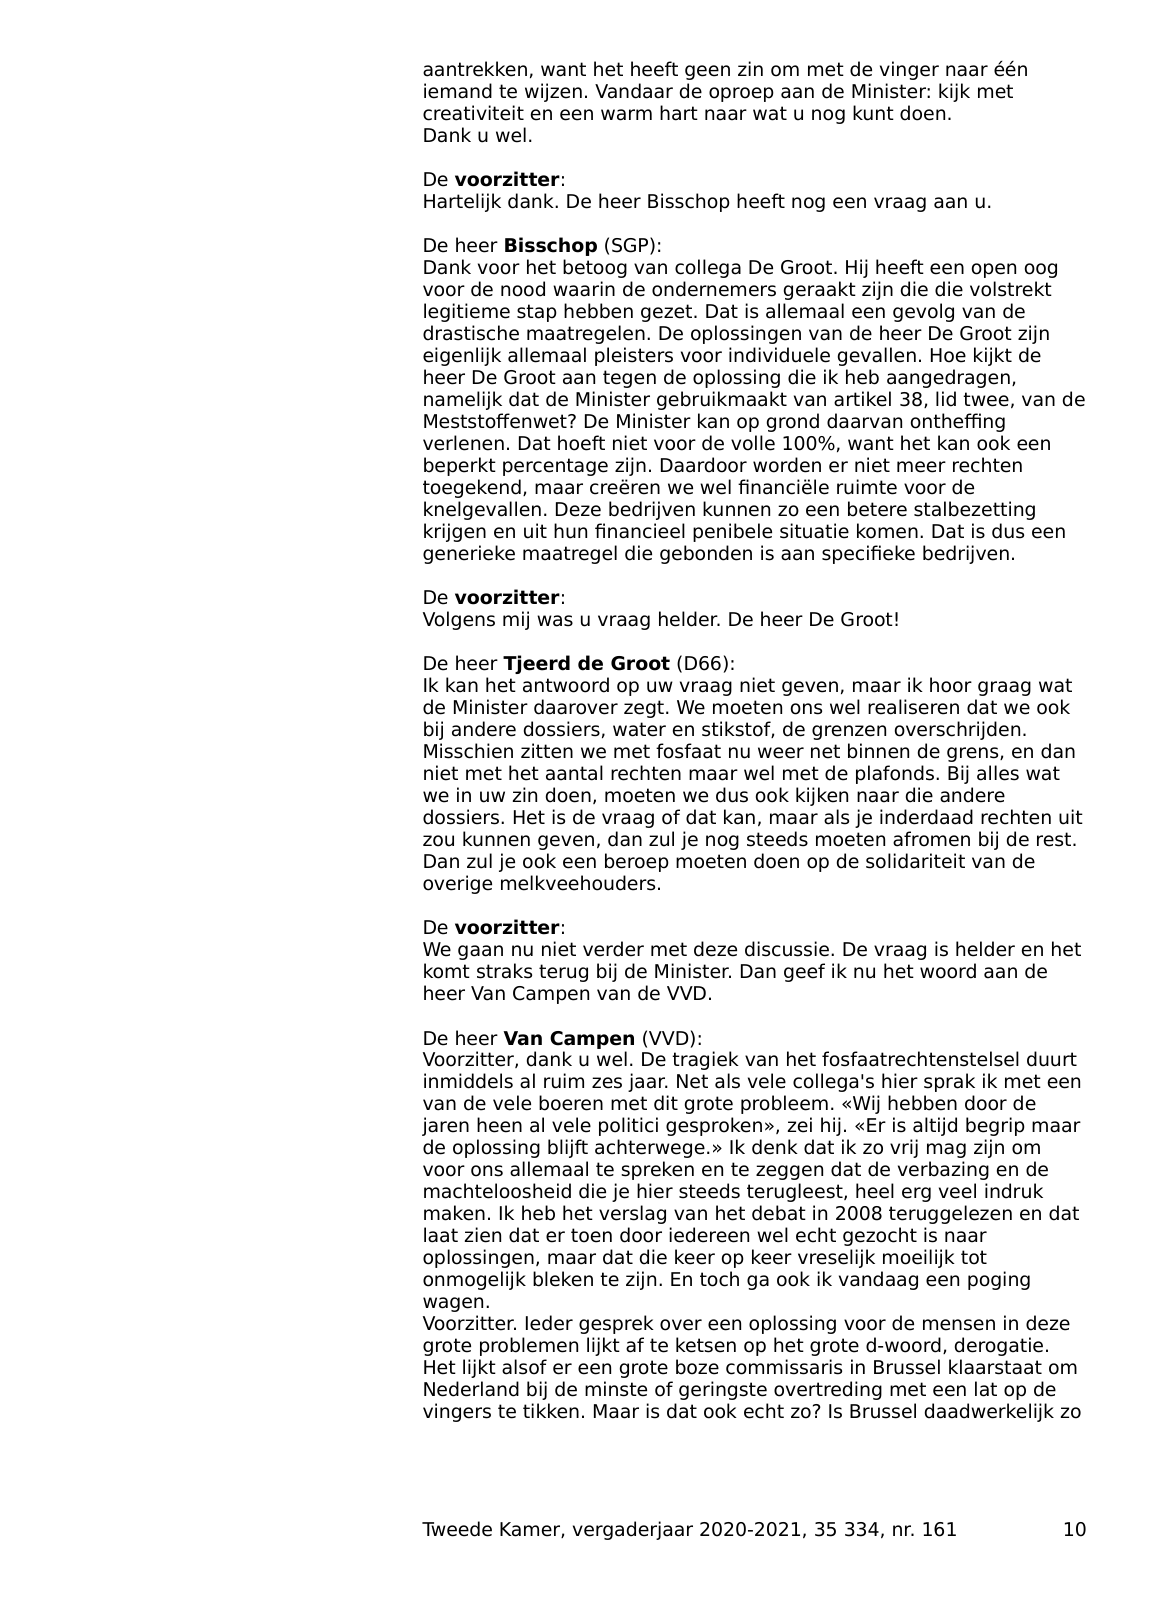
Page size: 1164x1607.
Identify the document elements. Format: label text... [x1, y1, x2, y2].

text Dank u wel. [422, 125, 1087, 147]
text Volgens mij was u vraag helder. De heer De Groot! [422, 609, 1087, 631]
text De voorzitter: [422, 587, 1087, 609]
text Ik kan het antwoord op uw vraag niet geven, maar ik hoor graag wat de Minister daarover zegt. We moeten ons wel realiseren dat we ook bij andere dossiers, water en stikstof, de grenzen overschrijden. Misschien zitten we met fosfaat nu weer net binnen de grens, en dan niet met het aantal rechten maar wel met de plafonds. Bij alles wat we in uw zin doen, moeten we dus ook kijken naar die andere dossiers. Het is de vraag of dat kan, maar als je inderdaad rechten uit zou kunnen geven, dan zul je nog steeds moeten afromen bij de rest. Dan zul je ook een beroep moeten doen op de solidariteit van de overige melkveehouders. [422, 675, 1087, 895]
text Dank voor het betoog van collega De Groot. Hij heeft een open oog voor de nood waarin de ondernemers geraakt zijn die die volstrekt legitieme stap hebben gezet. Dat is allemaal een gevolg van de drastische maatregelen. De oplossingen van de heer De Groot zijn eigenlijk allemaal pleisters voor individuele gevallen. Hoe kijkt de heer De Groot aan tegen de oplossing die ik heb aangedragen, namelijk dat de Minister gebruikmaakt van artikel 38, lid twee, van de Meststoffenwet? De Minister kan op grond daarvan ontheffing verlenen. Dat hoeft niet voor de volle 100%, want het kan ook een beperkt percentage zijn. Daardoor worden er niet meer rechten toegekend, maar creëren we wel financiële ruimte voor de knelgevallen. Deze bedrijven kunnen zo een betere stalbezetting krijgen en uit hun financieel penibele situatie komen. Dat is dus een generieke maatregel die gebonden is aan specifieke bedrijven. [422, 257, 1087, 565]
text De heer Bisschop (SGP): [422, 235, 1087, 257]
text Voorzitter, dank u wel. De tragiek van het fosfaatrechtenstelsel duurt inmiddels al ruim zes jaar. Net als vele collega's hier sprak ik met een van de vele boeren met dit grote probleem. «Wij hebben door de jaren heen al vele politici gesproken», zei hij. «Er is altijd begrip maar de oplossing blijft achterwege.» Ik denk dat ik zo vrij mag zijn om voor ons allemaal te spreken en te zeggen dat de verbazing en de machteloosheid die je hier steeds terugleest, heel erg veel indruk maken. Ik heb het verslag van het debat in 2008 teruggelezen en dat laat zien dat er toen door iedereen wel echt gezocht is naar oplossingen, maar dat die keer op keer vreselijk moeilijk tot onmogelijk bleken te zijn. En toch ga ook ik vandaag een poging wagen. [422, 1049, 1087, 1313]
text De voorzitter: [422, 169, 1087, 191]
text De heer Van Campen (VVD): [422, 1027, 1087, 1049]
text Hartelijk dank. De heer Bisschop heeft nog een vraag aan u. [422, 191, 1087, 213]
text Voorzitter. Ieder gesprek over een oplossing voor de mensen in deze grote problemen lijkt af te ketsen op het grote d-woord, derogatie. Het lijkt alsof er een grote boze commissaris in Brussel klaarstaat om Nederland bij de minste of geringste overtreding met een lat op de vingers te tikken. Maar is dat ook echt zo? Is Brussel daadwerkelijk zo [422, 1313, 1087, 1423]
text aantrekken, want het heeft geen zin om met de vinger naar één iemand te wijzen. Vandaar de oproep aan de Minister: kijk met creativiteit en een warm hart naar wat u nog kunt doen. [422, 59, 1087, 125]
text De heer Tjeerd de Groot (D66): [422, 653, 1087, 675]
text We gaan nu niet verder met deze discussie. De vraag is helder en het komt straks terug bij de Minister. Dan geef ik nu het woord aan de heer Van Campen van de VVD. [422, 939, 1087, 1005]
text De voorzitter: [422, 917, 1087, 939]
